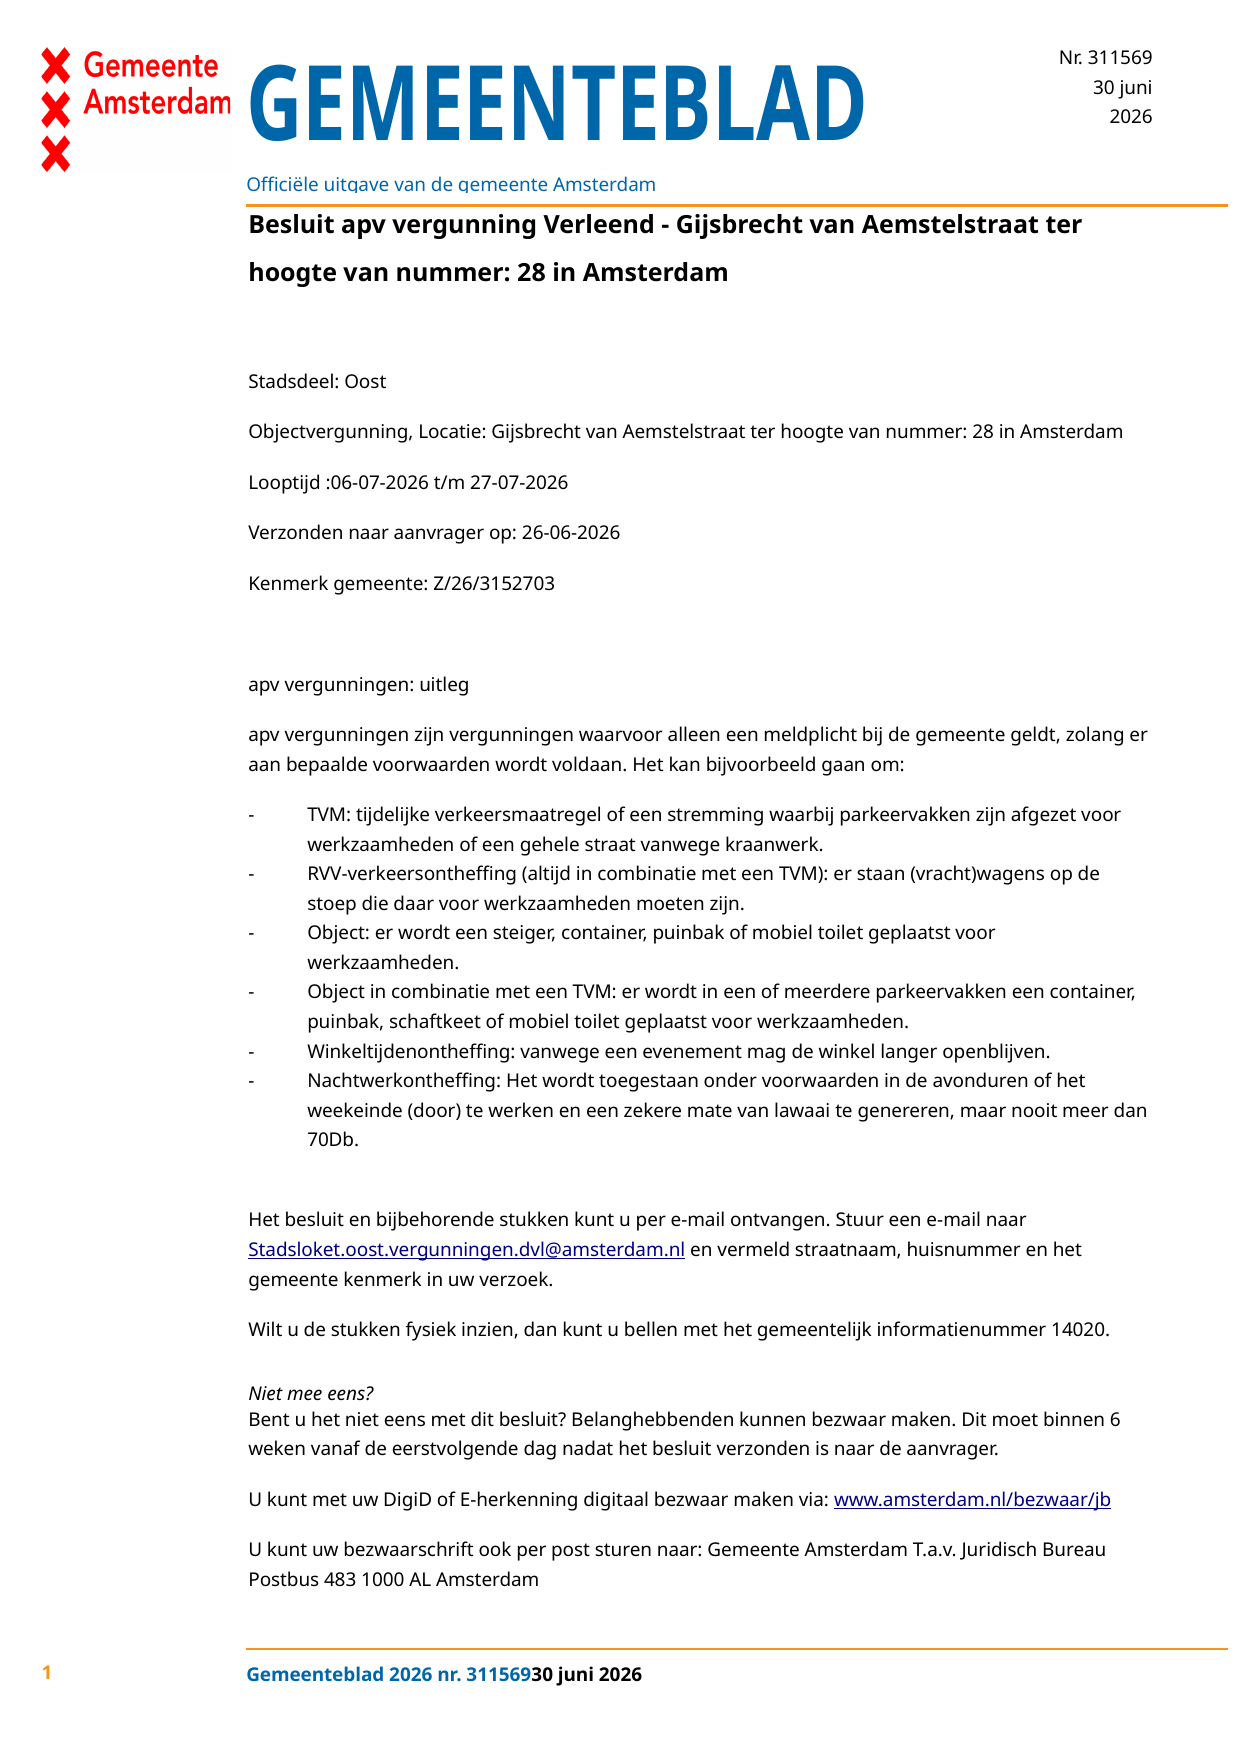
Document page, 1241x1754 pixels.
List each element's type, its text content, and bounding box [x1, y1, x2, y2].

text Het besluit en bijbehorende stukken kunt u per e-mail ontvangen. Stuur een e-mail naar Stadsloket.oost.vergunningen.dvl@amsterdam.nl en vermeld straatnaam, huisnummer en het gemeente kenmerk in uw verzoek. [248, 1207, 1152, 1292]
picture [41, 47, 231, 172]
text U kunt uw bezwaarschrift ook per post sturen naar: Gemeente Amsterdam T.a.v. Juridisch Bureau Postbus 483 1000 AL Amsterdam [248, 1536, 1152, 1592]
text Bent u het niet eens met dit besluit? Belanghebbenden kunnen bezwaar maken. Dit moet binnen 6 weken vanaf de eerstvolgende dag nadat het besluit verzonden is naar de aanvrager. [248, 1406, 1152, 1461]
text Wilt u de stukken fysiek inzien, dan kunt u bellen met het gemeentelijk informatienummer 14020. [248, 1316, 1152, 1342]
text U kunt met uw DigiD of E-herkenning digitaal bezwaar maken via: www.amsterdam.nl/bezwaar/jb [248, 1486, 1152, 1512]
text Stadsdeel: Oost [248, 368, 1152, 394]
list Object in combinatie met een TVM: er wordt in een of meerdere parkeervakken een container, puinbak, schaftkeet of mobiel toilet geplaatst voor werkzaamheden. [248, 979, 1152, 1034]
text Besluit apv vergunning Verleend - Gijsbrecht van Aemstelstraat ter hoogte van nummer: 28 in Amsterdam [248, 207, 1152, 288]
list TVM: tijdelijke verkeersmaatregel of een stremming waarbij parkeervakken zijn afgezet voor werkzaamheden of een gehele straat vanwege kraanwerk. [248, 801, 1152, 857]
text Kenmerk gemeente: Z/26/3152703 [248, 570, 1152, 596]
list Winkeltijdenontheffing: vanwege een evenement mag de winkel langer openblijven. [248, 1038, 1152, 1064]
list Nachtwerkontheffing: Het wordt toegestaan onder voorwaarden in de avonduren of het weekeinde (door) te werken en een zekere mate van lawaai te genereren, maar nooit meer dan 70Db. [248, 1067, 1152, 1152]
text Niet mee eens? [248, 1380, 1152, 1406]
text Verzonden naar aanvrager op: 26-06-2026 [248, 519, 1152, 545]
list RVV-verkeersontheffing (altijd in combinatie met een TVM): er staan (vracht)wagens op de stoep die daar voor werkzaamheden moeten zijn. [248, 860, 1152, 916]
list Object: er wordt een steiger, container, puinbak of mobiel toilet geplaatst voor werkzaamheden. [248, 919, 1152, 975]
text apv vergunningen: uitleg [248, 671, 1152, 697]
text apv vergunningen zijn vergunningen waarvoor alleen een meldplicht bij de gemeente geldt, zolang er aan bepaalde voorwaarden wordt voldaan. Het kan bijvoorbeeld gaan om: [248, 721, 1152, 777]
text Looptijd :06-07-2026 t/m 27-07-2026 [248, 469, 1152, 495]
text Objectvergunning, Locatie: Gijsbrecht van Aemstelstraat ter hoogte van nummer: 28 in Amsterdam [248, 419, 1152, 444]
